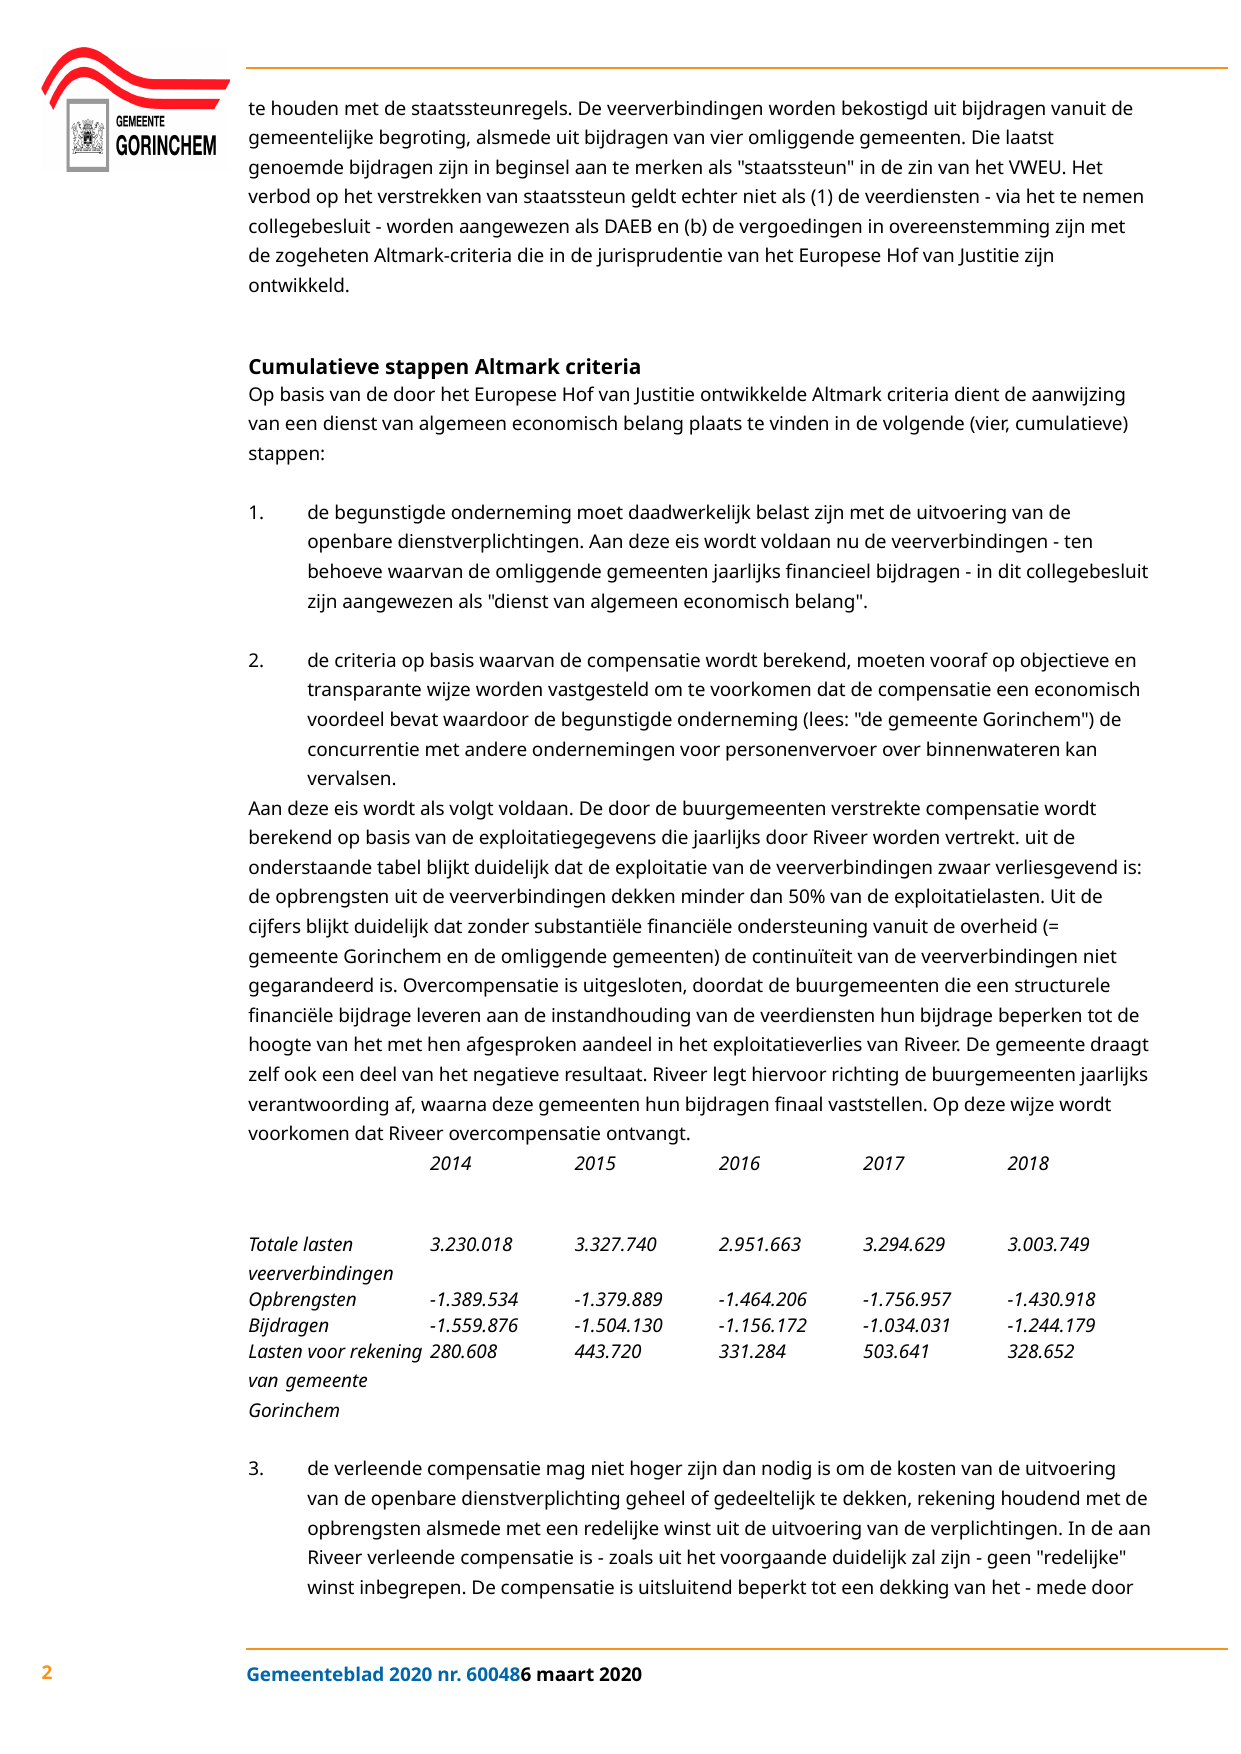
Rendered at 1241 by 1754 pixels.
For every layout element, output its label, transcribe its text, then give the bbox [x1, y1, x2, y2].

table_cell 3.003.749 [1007, 1231, 1152, 1286]
table_cell 443.720 [574, 1338, 719, 1423]
table_cell [430, 1205, 574, 1231]
table_cell 328.652 [1007, 1338, 1152, 1423]
table_cell -1.244.179 [1007, 1312, 1152, 1338]
table_cell [1007, 1205, 1152, 1231]
table_cell 280.608 [430, 1338, 574, 1423]
table_cell 3.230.018 [430, 1231, 574, 1286]
table_cell Totale lasten veerverbindingen [248, 1231, 430, 1286]
table_header 2016 [719, 1150, 863, 1205]
table_cell -1.389.534 [430, 1286, 574, 1312]
table_cell -1.379.889 [574, 1286, 719, 1312]
table_cell -1.464.206 [719, 1286, 863, 1312]
text Cumulatieve stappen Altmark criteria [248, 352, 1152, 381]
text Op basis van de door het Europese Hof van Justitie ontwikkelde Altmark criteria dient de aanwijzing van een dienst van algemeen economisch belang plaats te vinden in de volgende (vier, cumulatieve) stappen: [248, 381, 1152, 466]
table_cell 331.284 [719, 1338, 863, 1423]
table_cell [248, 1205, 430, 1231]
table_cell -1.756.957 [863, 1286, 1007, 1312]
table_cell [574, 1205, 719, 1231]
table_header 2017 [863, 1150, 1007, 1205]
table_cell Bijdragen [248, 1312, 430, 1338]
picture [41, 47, 231, 172]
table_cell 3.327.740 [574, 1231, 719, 1286]
table_cell 503.641 [863, 1338, 1007, 1423]
table_header 2014 [430, 1150, 574, 1205]
table_header 2015 [574, 1150, 719, 1205]
text Aan deze eis wordt als volgt voldaan. De door de buurgemeenten verstrekte compensatie wordt berekend op basis van de exploitatiegegevens die jaarlijks door Riveer worden vertrekt. uit de onderstaande tabel blijkt duidelijk dat de exploitatie van de veerverbindingen zwaar verliesgevend is: de opbrengsten uit de veerverbindingen dekken minder dan 50% van de exploitatielasten. Uit de cijfers blijkt duidelijk dat zonder substantiële financiële ondersteuning vanuit de overheid (= gemeente Gorinchem en de omliggende gemeenten) de continuïteit van de veerverbindingen niet gegarandeerd is. Overcompensatie is uitgesloten, doordat de buurgemeenten die een structurele financiële bijdrage leveren aan de instandhouding van de veerdiensten hun bijdrage beperken tot de hoogte van het met hen afgesproken aandeel in het exploitatieverlies van Riveer. De gemeente draagt zelf ook een deel van het negatieve resultaat. Riveer legt hiervoor richting de buurgemeenten jaarlijks verantwoording af, waarna deze gemeenten hun bijdragen finaal vaststellen. Op deze wijze wordt voorkomen dat Riveer overcompensatie ontvangt. [248, 795, 1152, 1146]
table_cell 3.294.629 [863, 1231, 1007, 1286]
table_cell [719, 1205, 863, 1231]
list de criteria op basis waarvan de compensatie wordt berekend, moeten vooraf op objectieve en transparante wijze worden vastgesteld om te voorkomen dat de compensatie een economisch voordeel bevat waardoor de begunstigde onderneming (lees: "de gemeente Gorinchem") de concurrentie met andere ondernemingen voor personenvervoer over binnenwateren kan vervalsen. [248, 647, 1152, 791]
table_cell -1.156.172 [719, 1312, 863, 1338]
table_cell [863, 1205, 1007, 1231]
table_cell -1.034.031 [863, 1312, 1007, 1338]
table_cell -1.559.876 [430, 1312, 574, 1338]
table_header 2018 [1007, 1150, 1152, 1205]
list de begunstigde onderneming moet daadwerkelijk belast zijn met de uitvoering van de openbare dienstverplichtingen. Aan deze eis wordt voldaan nu de veerverbindingen - ten behoeve waarvan de omliggende gemeenten jaarlijks financieel bijdragen - in dit collegebesluit zijn aangewezen als "dienst van algemeen economisch belang". [248, 499, 1152, 613]
table_cell -1.504.130 [574, 1312, 719, 1338]
table_cell Lasten voor rekening van gemeente Gorinchem [248, 1338, 430, 1423]
list de verleende compensatie mag niet hoger zijn dan nodig is om de kosten van de uitvoering van de openbare dienstverplichting geheel of gedeeltelijk te dekken, rekening houdend met de opbrengsten alsmede met een redelijke winst uit de uitvoering van de verplichtingen. In de aan Riveer verleende compensatie is - zoals uit het voorgaande duidelijk zal zijn - geen "redelijke" winst inbegrepen. De compensatie is uitsluitend beperkt tot een dekking van het - mede door [248, 1456, 1152, 1599]
table_cell -1.430.918 [1007, 1286, 1152, 1312]
text te houden met de staatssteunregels. De veerverbindingen worden bekostigd uit bijdragen vanuit de gemeentelijke begroting, alsmede uit bijdragen van vier omliggende gemeenten. Die laatst genoemde bijdragen zijn in beginsel aan te merken als "staatssteun" in de zin van het VWEU. Het verbod op het verstrekken van staatssteun geldt echter niet als (1) de veerdiensten - via het te nemen collegebesluit - worden aangewezen als DAEB en (b) de vergoedingen in overeenstemming zijn met de zogeheten Altmark-criteria die in de jurisprudentie van het Europese Hof van Justitie zijn ontwikkeld. [248, 95, 1152, 298]
table_cell 2.951.663 [719, 1231, 863, 1286]
table_header [248, 1150, 430, 1205]
table_cell Opbrengsten [248, 1286, 430, 1312]
